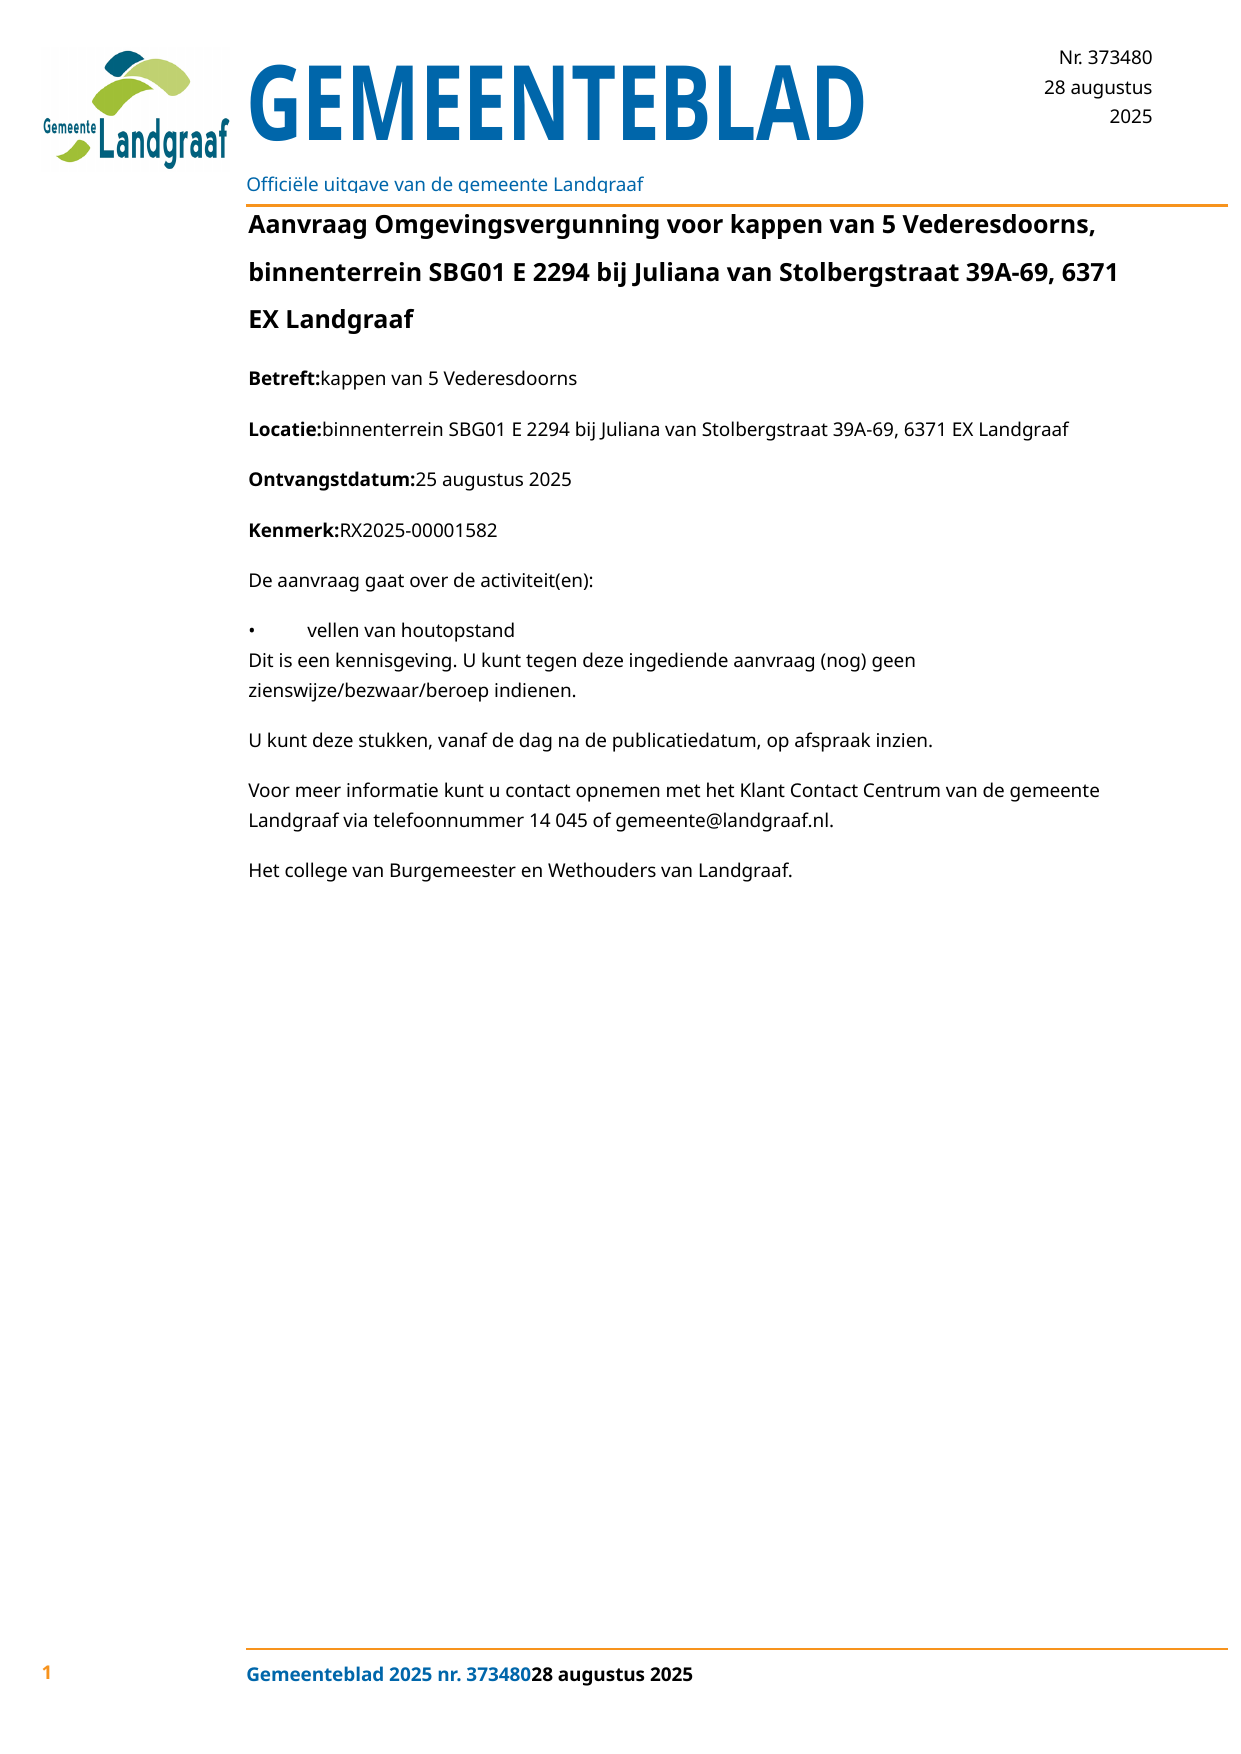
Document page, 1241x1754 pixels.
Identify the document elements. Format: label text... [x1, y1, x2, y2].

text U kunt deze stukken, vanaf de dag na de publicatiedatum, op afspraak inzien. [248, 727, 1152, 753]
text Aanvraag Omgevingsvergunning voor kappen van 5 Vederesdoorns, binnenterrein SBG01 E 2294 bij Juliana van Stolbergstraat 39A-69, 6371 EX Landgraaf [248, 207, 1152, 336]
picture [41, 47, 231, 172]
text Kenmerk:RX2025-00001582 [248, 517, 1152, 542]
text De aanvraag gaat over de activiteit(en): [248, 567, 1152, 593]
text Locatie:binnenterrein SBG01 E 2294 bij Juliana van Stolbergstraat 39A-69, 6371 EX Landgraaf [248, 416, 1152, 442]
text Het college van Burgemeester en Wethouders van Landgraaf. [248, 858, 1152, 883]
text Ontvangstdatum:25 augustus 2025 [248, 466, 1152, 492]
text Betreft:kappen van 5 Vederesdoorns [248, 366, 1152, 391]
text Dit is een kennisgeving. U kunt tegen deze ingediende aanvraag (nog) geen zienswijze/bezwaar/beroep indienen. [248, 647, 1152, 702]
list vellen van houtopstand [248, 618, 1152, 643]
text Voor meer informatie kunt u contact opnemen met het Klant Contact Centrum van de gemeente Landgraaf via telefoonnummer 14 045 of gemeente@landgraaf.nl. [248, 778, 1152, 833]
